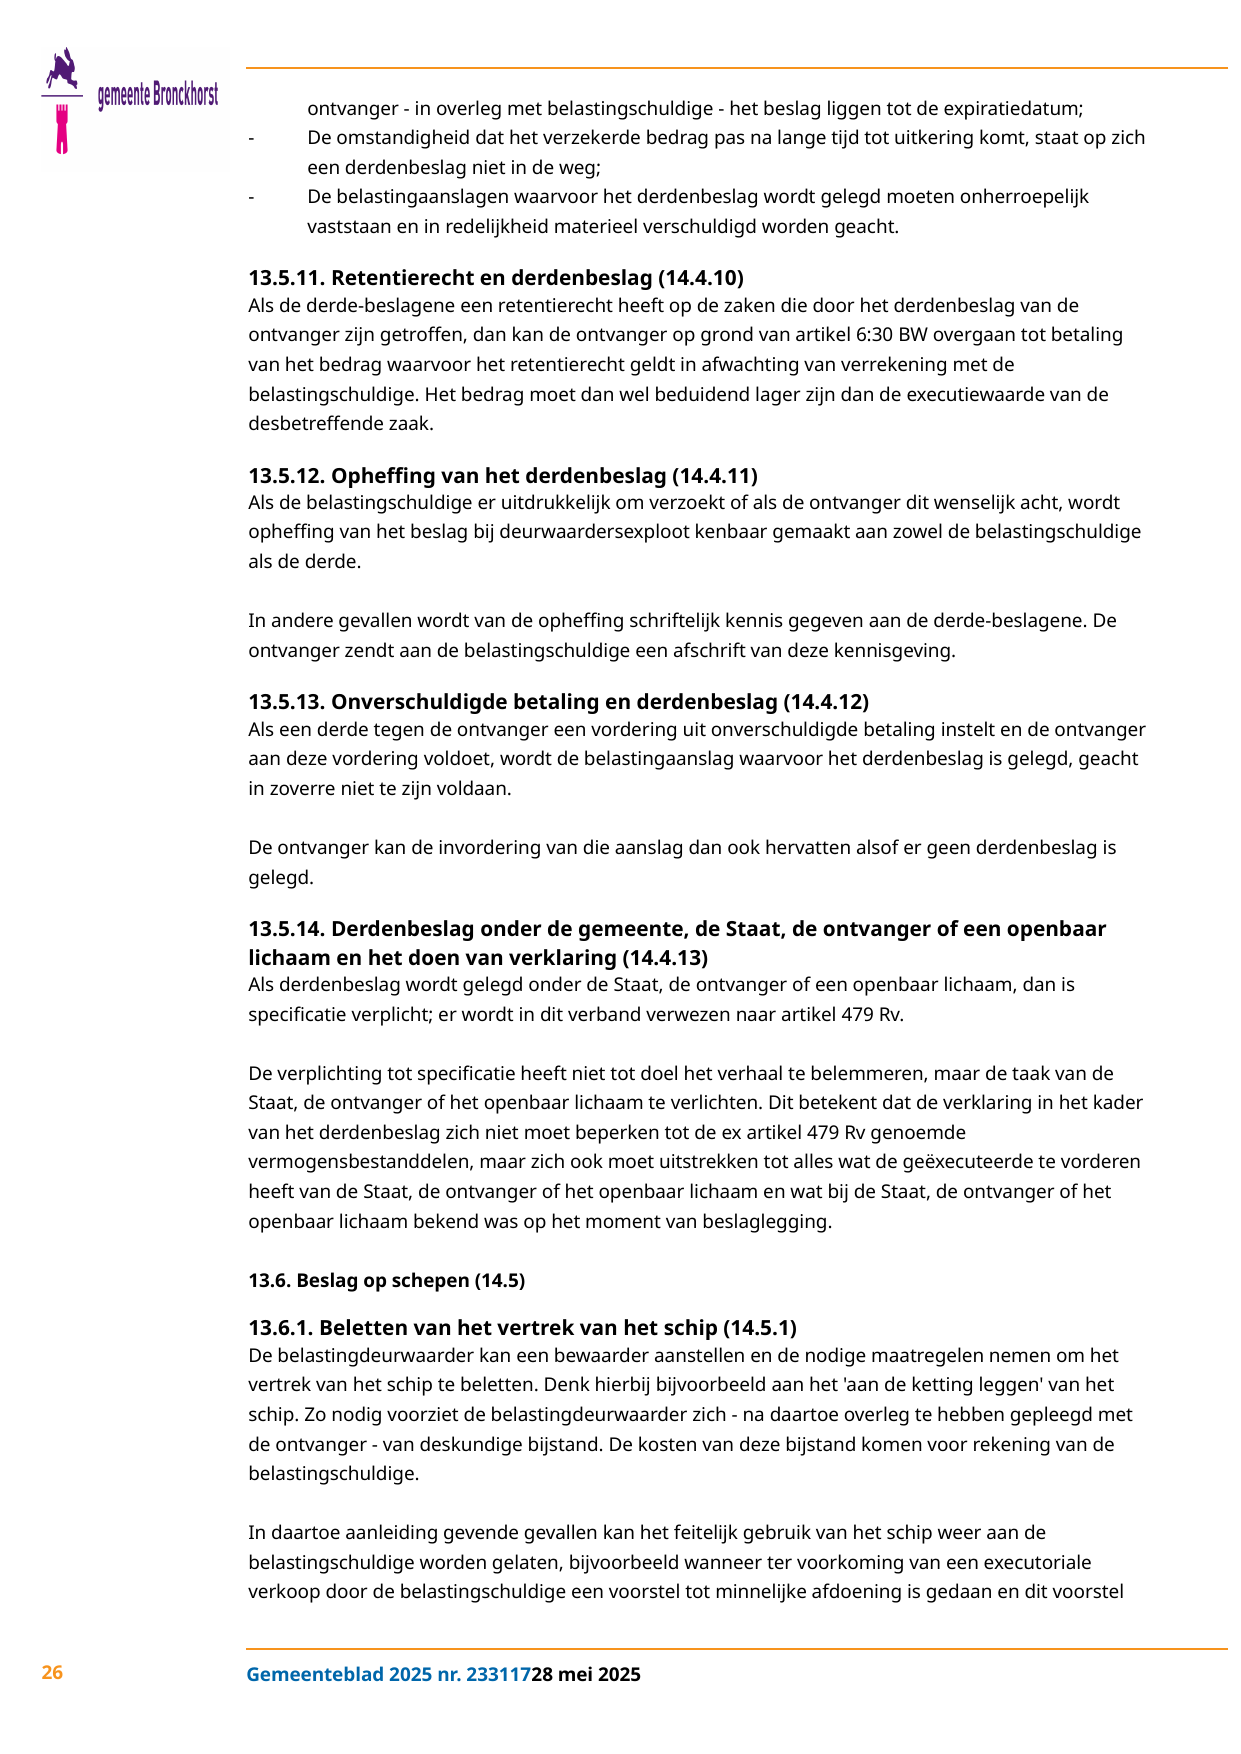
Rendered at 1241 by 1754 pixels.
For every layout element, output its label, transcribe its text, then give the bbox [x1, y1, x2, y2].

text 13.5.14. Derdenbeslag onder de gemeente, de Staat, de ontvanger of een openbaar lichaam en het doen van verklaring (14.4.13) [248, 914, 1152, 971]
text 13.6.1. Beletten van het vertrek van het schip (14.5.1) [248, 1313, 1152, 1342]
text 13.6. Beslag op schepen (14.5) [248, 1267, 1152, 1293]
text De belastingdeurwaarder kan een bewaarder aanstellen en de nodige maatregelen nemen om het vertrek van het schip te beletten. Denk hierbij bijvoorbeeld aan het 'aan de ketting leggen' van het schip. Zo nodig voorziet de belastingdeurwaarder zich - na daartoe overleg te hebben gepleegd met de ontvanger - van deskundige bijstand. De kosten van deze bijstand komen voor rekening van de belastingschuldige. [248, 1342, 1152, 1486]
list ontvanger - in overleg met belastingschuldige - het beslag liggen tot de expiratiedatum; [248, 95, 1152, 121]
text 13.5.13. Onverschuldigde betaling en derdenbeslag (14.4.12) [248, 687, 1152, 716]
text Als derdenbeslag wordt gelegd onder de Staat, de ontvanger of een openbaar lichaam, dan is specificatie verplicht; er wordt in dit verband verwezen naar artikel 479 Rv. [248, 971, 1152, 1026]
list De omstandigheid dat het verzekerde bedrag pas na lange tijd tot uitkering komt, staat op zich een derdenbeslag niet in de weg; [248, 124, 1152, 180]
list De belastingaanslagen waarvoor het derdenbeslag wordt gelegd moeten onherroepelijk vaststaan en in redelijkheid materieel verschuldigd worden geacht. [248, 183, 1152, 239]
text De verplichting tot specificatie heeft niet tot doel het verhaal te belemmeren, maar de taak van de Staat, de ontvanger of het openbaar lichaam te verlichten. Dit betekent dat de verklaring in het kader van het derdenbeslag zich niet moet beperken tot de ex artikel 479 Rv genoemde vermogensbestanddelen, maar zich ook moet uitstrekken tot alles wat de geëxecuteerde te vorderen heeft van de Staat, de ontvanger of het openbaar lichaam en wat bij de Staat, de ontvanger of het openbaar lichaam bekend was op het moment van beslaglegging. [248, 1060, 1152, 1233]
text Als de derde-beslagene een retentierecht heeft op de zaken die door het derdenbeslag van de ontvanger zijn getroffen, dan kan de ontvanger op grond van artikel 6:30 BW overgaan tot betaling van het bedrag waarvoor het retentierecht geldt in afwachting van verrekening met de belastingschuldige. Het bedrag moet dan wel beduidend lager zijn dan de executiewaarde van de desbetreffende zaak. [248, 292, 1152, 436]
text 13.5.11. Retentierecht en derdenbeslag (14.4.10) [248, 263, 1152, 292]
text In andere gevallen wordt van de opheffing schriftelijk kennis gegeven aan de derde-beslagene. De ontvanger zendt aan de belastingschuldige een afschrift van deze kennisgeving. [248, 607, 1152, 663]
text De ontvanger kan de invordering van die aanslag dan ook hervatten alsof er geen derdenbeslag is gelegd. [248, 834, 1152, 889]
picture [41, 47, 231, 172]
text In daartoe aanleiding gevende gevallen kan het feitelijk gebruik van het schip weer aan de belastingschuldige worden gelaten, bijvoorbeeld wanneer ter voorkoming van een executoriale verkoop door de belastingschuldige een voorstel tot minnelijke afdoening is gedaan en dit voorstel [248, 1519, 1152, 1604]
text Als de belastingschuldige er uitdrukkelijk om verzoekt of als de ontvanger dit wenselijk acht, wordt opheffing van het beslag bij deurwaardersexploot kenbaar gemaakt aan zowel de belastingschuldige als de derde. [248, 489, 1152, 574]
text 13.5.12. Opheffing van het derdenbeslag (14.4.11) [248, 461, 1152, 489]
text Als een derde tegen de ontvanger een vordering uit onverschuldigde betaling instelt en de ontvanger aan deze vordering voldoet, wordt de belastingaanslag waarvoor het derdenbeslag is gelegd, geacht in zoverre niet te zijn voldaan. [248, 716, 1152, 801]
